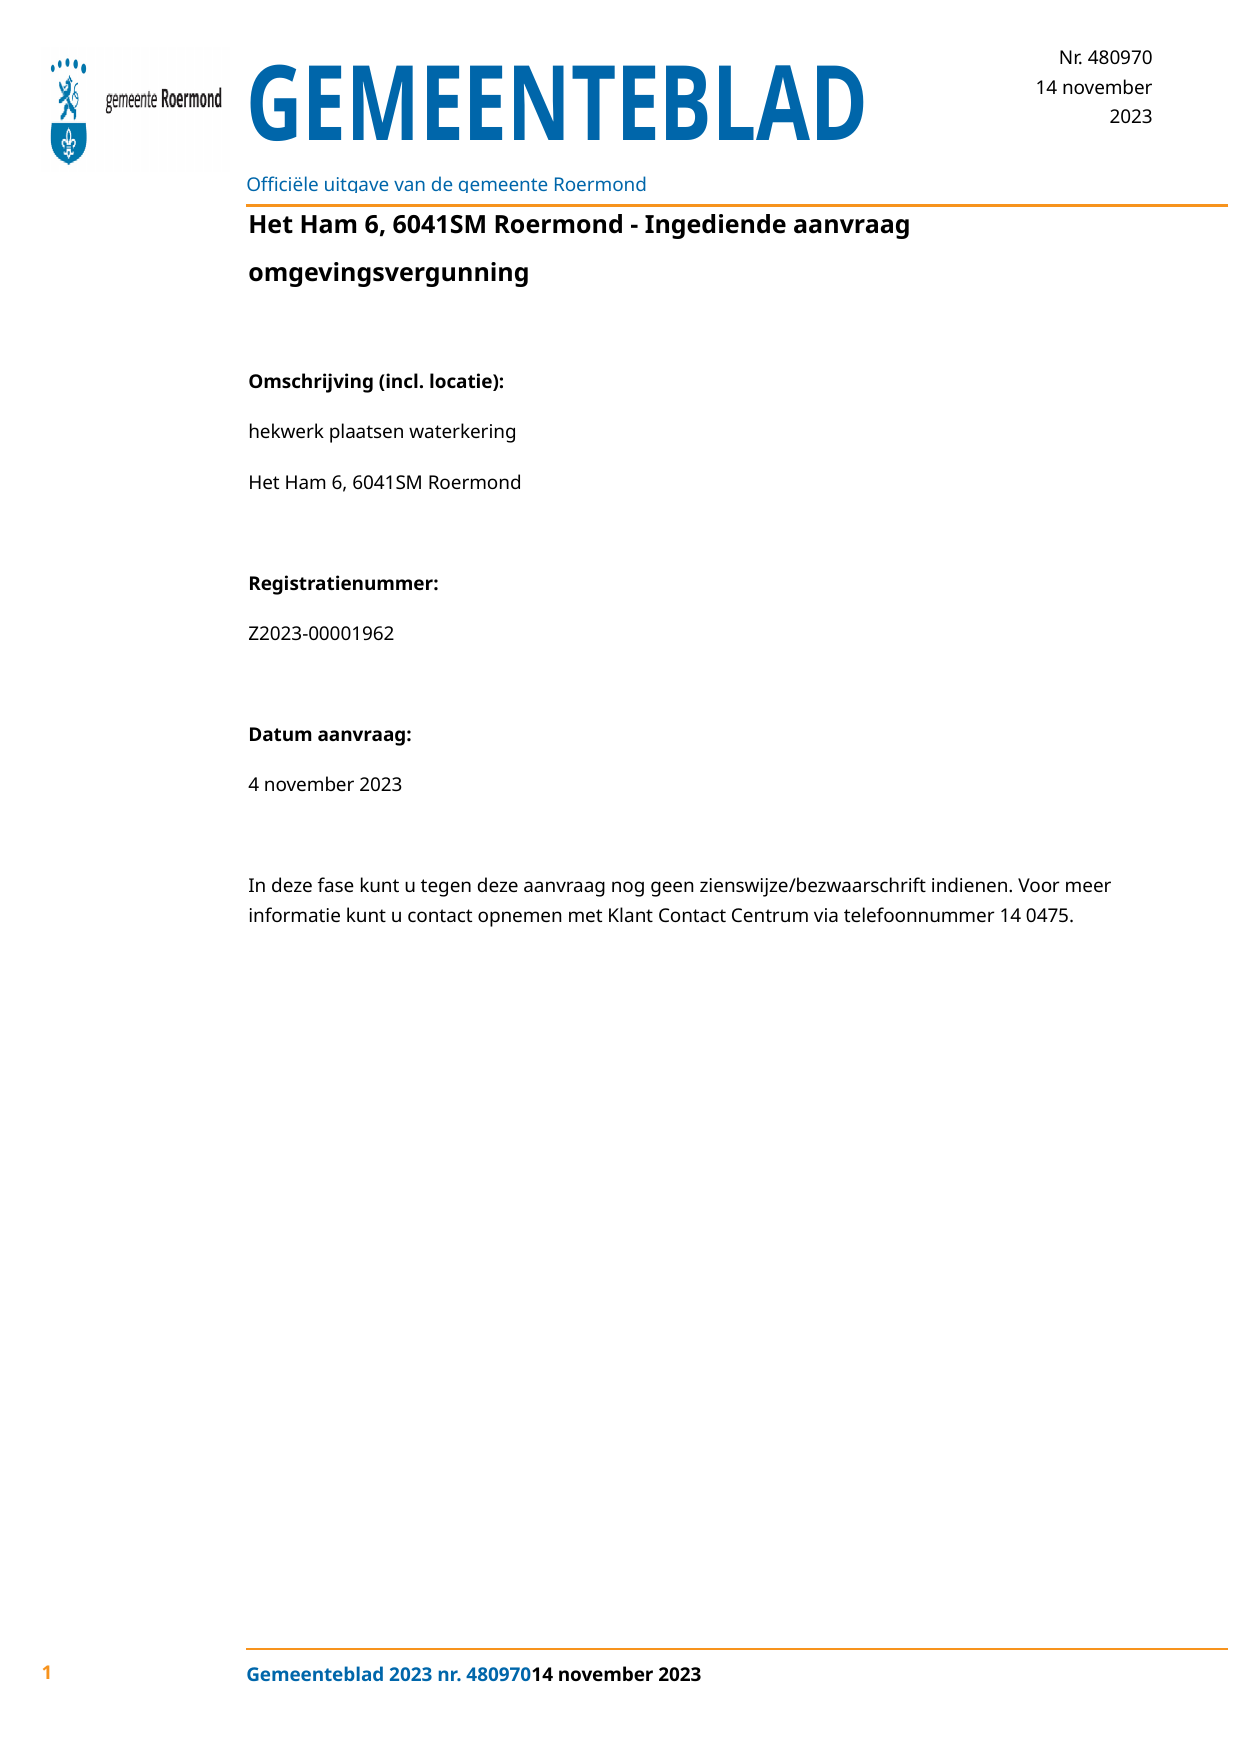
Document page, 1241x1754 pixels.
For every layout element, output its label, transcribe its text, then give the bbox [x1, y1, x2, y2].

text Z2023-00001962 [248, 620, 1152, 646]
text hekwerk plaatsen waterkering [248, 419, 1152, 444]
text Datum aanvraag: [248, 721, 1152, 747]
text In deze fase kunt u tegen deze aanvraag nog geen zienswijze/bezwaarschrift indienen. Voor meer informatie kunt u contact opnemen met Klant Contact Centrum via telefoonnummer 14 0475. [248, 872, 1152, 928]
text 4 november 2023 [248, 772, 1152, 797]
picture [41, 47, 231, 172]
text Registratienummer: [248, 570, 1152, 596]
text Het Ham 6, 6041SM Roermond - Ingediende aanvraag omgevingsvergunning [248, 207, 1152, 288]
text Het Ham 6, 6041SM Roermond [248, 469, 1152, 495]
text Omschrijving (incl. locatie): [248, 368, 1152, 394]
